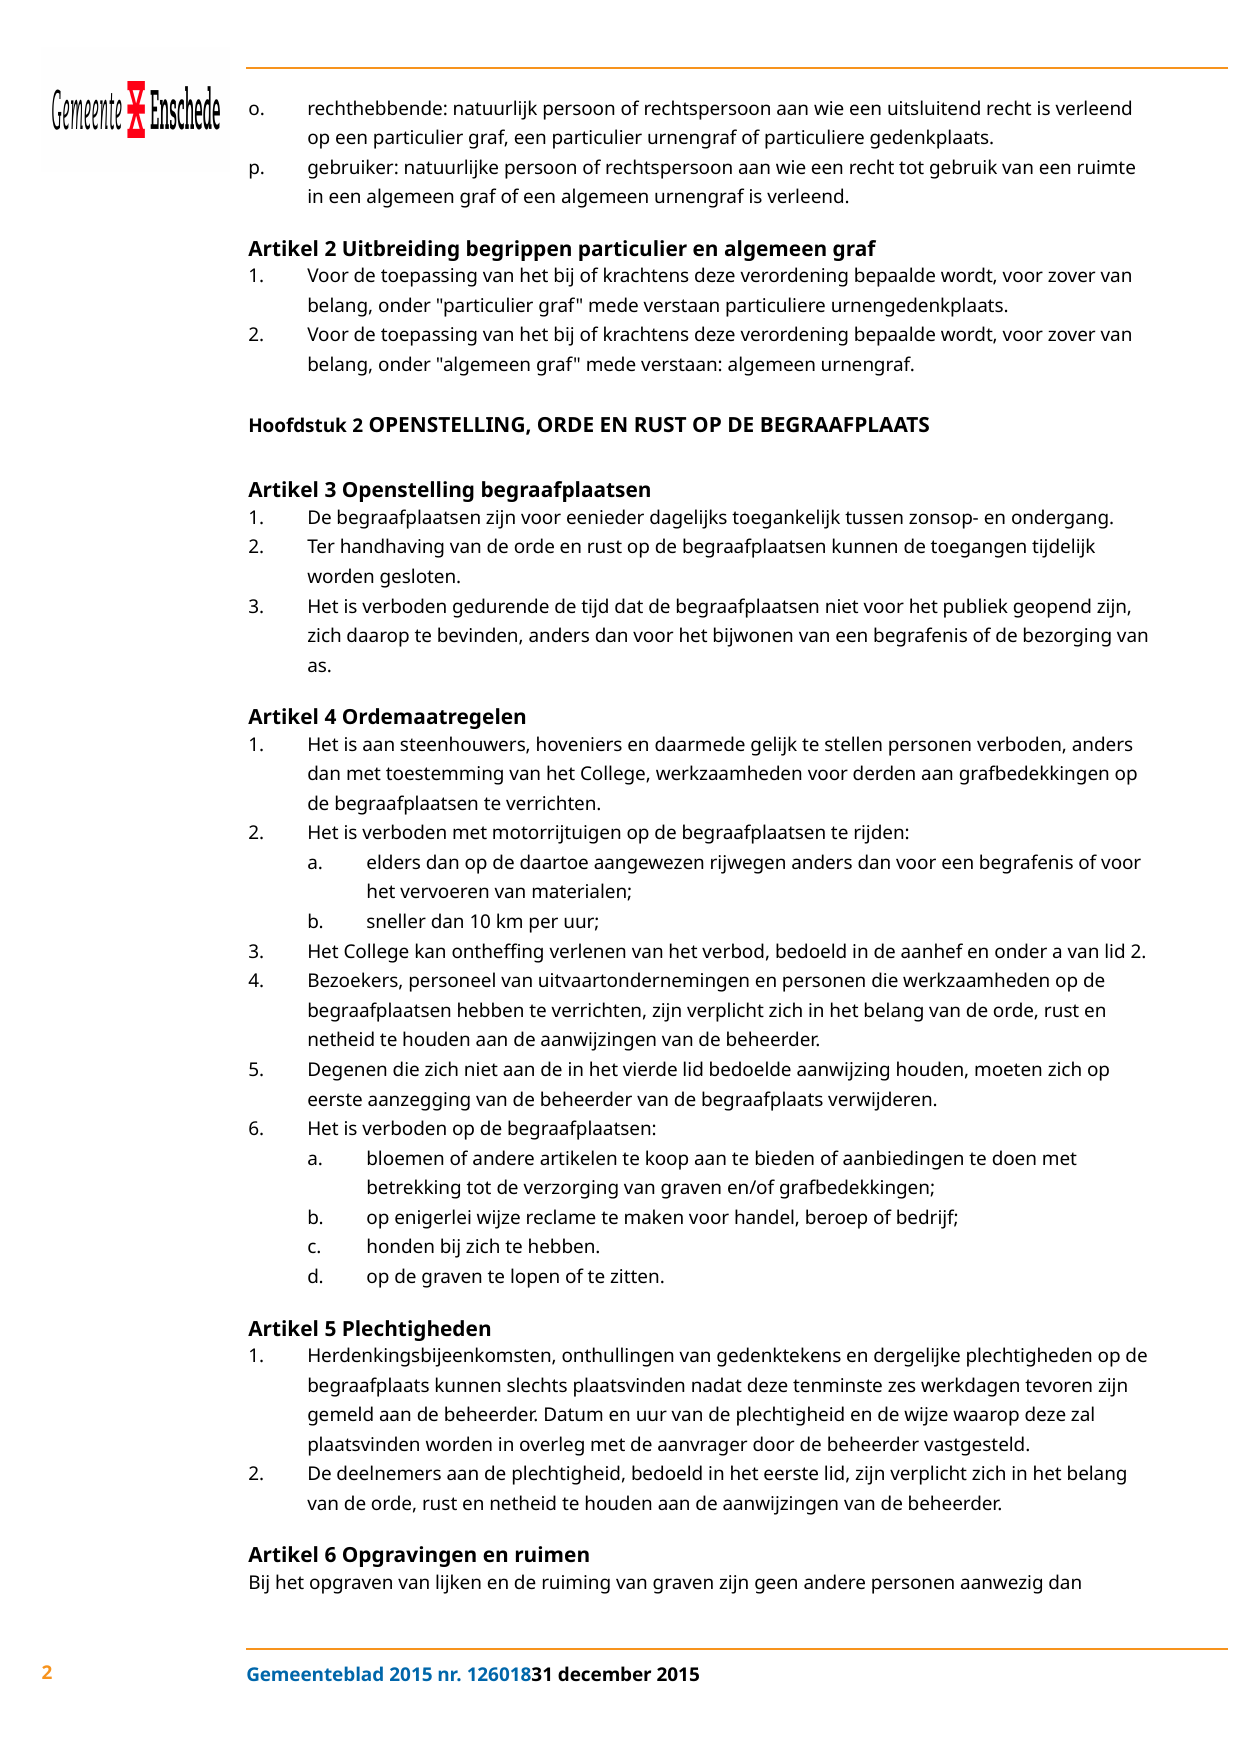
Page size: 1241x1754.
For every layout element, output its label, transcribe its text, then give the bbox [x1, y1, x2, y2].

list Het is verboden met motorrijtuigen op de begraafplaatsen te rijden: [248, 819, 1152, 845]
list De begraafplaatsen zijn voor eenieder dagelijks toegankelijk tussen zonsop- en ondergang. [248, 504, 1152, 530]
text Artikel 2 Uitbreiding begrippen particulier en algemeen graf [248, 234, 1152, 262]
text Artikel 5 Plechtigheden [248, 1314, 1152, 1342]
list bloemen of andere artikelen te koop aan te bieden of aanbiedingen te doen met betrekking tot de verzorging van graven en/of grafbedekkingen; [307, 1145, 1152, 1200]
text Artikel 6 Opgravingen en ruimen [248, 1541, 1152, 1569]
list Het is verboden op de begraafplaatsen: [248, 1115, 1152, 1141]
text Bij het opgraven van lijken en de ruiming van graven zijn geen andere personen aanwezig dan [248, 1569, 1152, 1595]
list Herdenkingsbijeenkomsten, onthullingen van gedenktekens en dergelijke plechtigheden op de begraafplaats kunnen slechts plaatsvinden nadat deze tenminste zes werkdagen tevoren zijn gemeld aan de beheerder. Datum en uur van de plechtigheid en de wijze waarop deze zal plaatsvinden worden in overleg met de aanvrager door de beheerder vastgesteld. [248, 1342, 1152, 1457]
picture [41, 47, 231, 172]
text Hoofdstuk 2 OPENSTELLING, ORDE EN RUST OP DE BEGRAAFPLAATS [248, 410, 1152, 439]
list De deelnemers aan de plechtigheid, bedoeld in het eerste lid, zijn verplicht zich in het belang van de orde, rust en netheid te houden aan de aanwijzingen van de beheerder. [248, 1461, 1152, 1516]
list honden bij zich te hebben. [307, 1234, 1152, 1259]
list op de graven te lopen of te zitten. [307, 1263, 1152, 1289]
list elders dan op de daartoe aangewezen rijwegen anders dan voor een begrafenis of voor het vervoeren van materialen; [307, 849, 1152, 904]
list Voor de toepassing van het bij of krachtens deze verordening bepaalde wordt, voor zover van belang, onder "particulier graf" mede verstaan particuliere urnengedenkplaats. [248, 262, 1152, 318]
list Het is aan steenhouwers, hoveniers en daarmede gelijk te stellen personen verboden, anders dan met toestemming van het College, werkzaamheden voor derden aan grafbedekkingen op de begraafplaatsen te verrichten. [248, 731, 1152, 816]
list gebruiker: natuurlijke persoon of rechtspersoon aan wie een recht tot gebruik van een ruimte in een algemeen graf of een algemeen urnengraf is verleend. [248, 154, 1152, 209]
list rechthebbende: natuurlijk persoon of rechtspersoon aan wie een uitsluitend recht is verleend op een particulier graf, een particulier urnengraf of particuliere gedenkplaats. [248, 95, 1152, 150]
list Degenen die zich niet aan de in het vierde lid bedoelde aanwijzing houden, moeten zich op eerste aanzegging van de beheerder van de begraafplaats verwijderen. [248, 1056, 1152, 1112]
list Voor de toepassing van het bij of krachtens deze verordening bepaalde wordt, voor zover van belang, onder "algemeen graf" mede verstaan: algemeen urnengraf. [248, 322, 1152, 377]
list op enigerlei wijze reclame te maken voor handel, beroep of bedrijf; [307, 1204, 1152, 1230]
list Bezoekers, personeel van uitvaartondernemingen en personen die werkzaamheden op de begraafplaatsen hebben te verrichten, zijn verplicht zich in het belang van de orde, rust en netheid te houden aan de aanwijzingen van de beheerder. [248, 967, 1152, 1052]
list Ter handhaving van de orde en rust op de begraafplaatsen kunnen de toegangen tijdelijk worden gesloten. [248, 534, 1152, 589]
text Artikel 4 Ordemaatregelen [248, 702, 1152, 731]
list Het College kan ontheffing verlenen van het verbod, bedoeld in de aanhef en onder a van lid 2. [248, 938, 1152, 964]
list Het is verboden gedurende de tijd dat de begraafplaatsen niet voor het publiek geopend zijn, zich daarop te bevinden, anders dan voor het bijwonen van een begrafenis of de bezorging van as. [248, 593, 1152, 678]
list sneller dan 10 km per uur; [307, 908, 1152, 934]
text Artikel 3 Openstelling begraafplaatsen [248, 476, 1152, 504]
